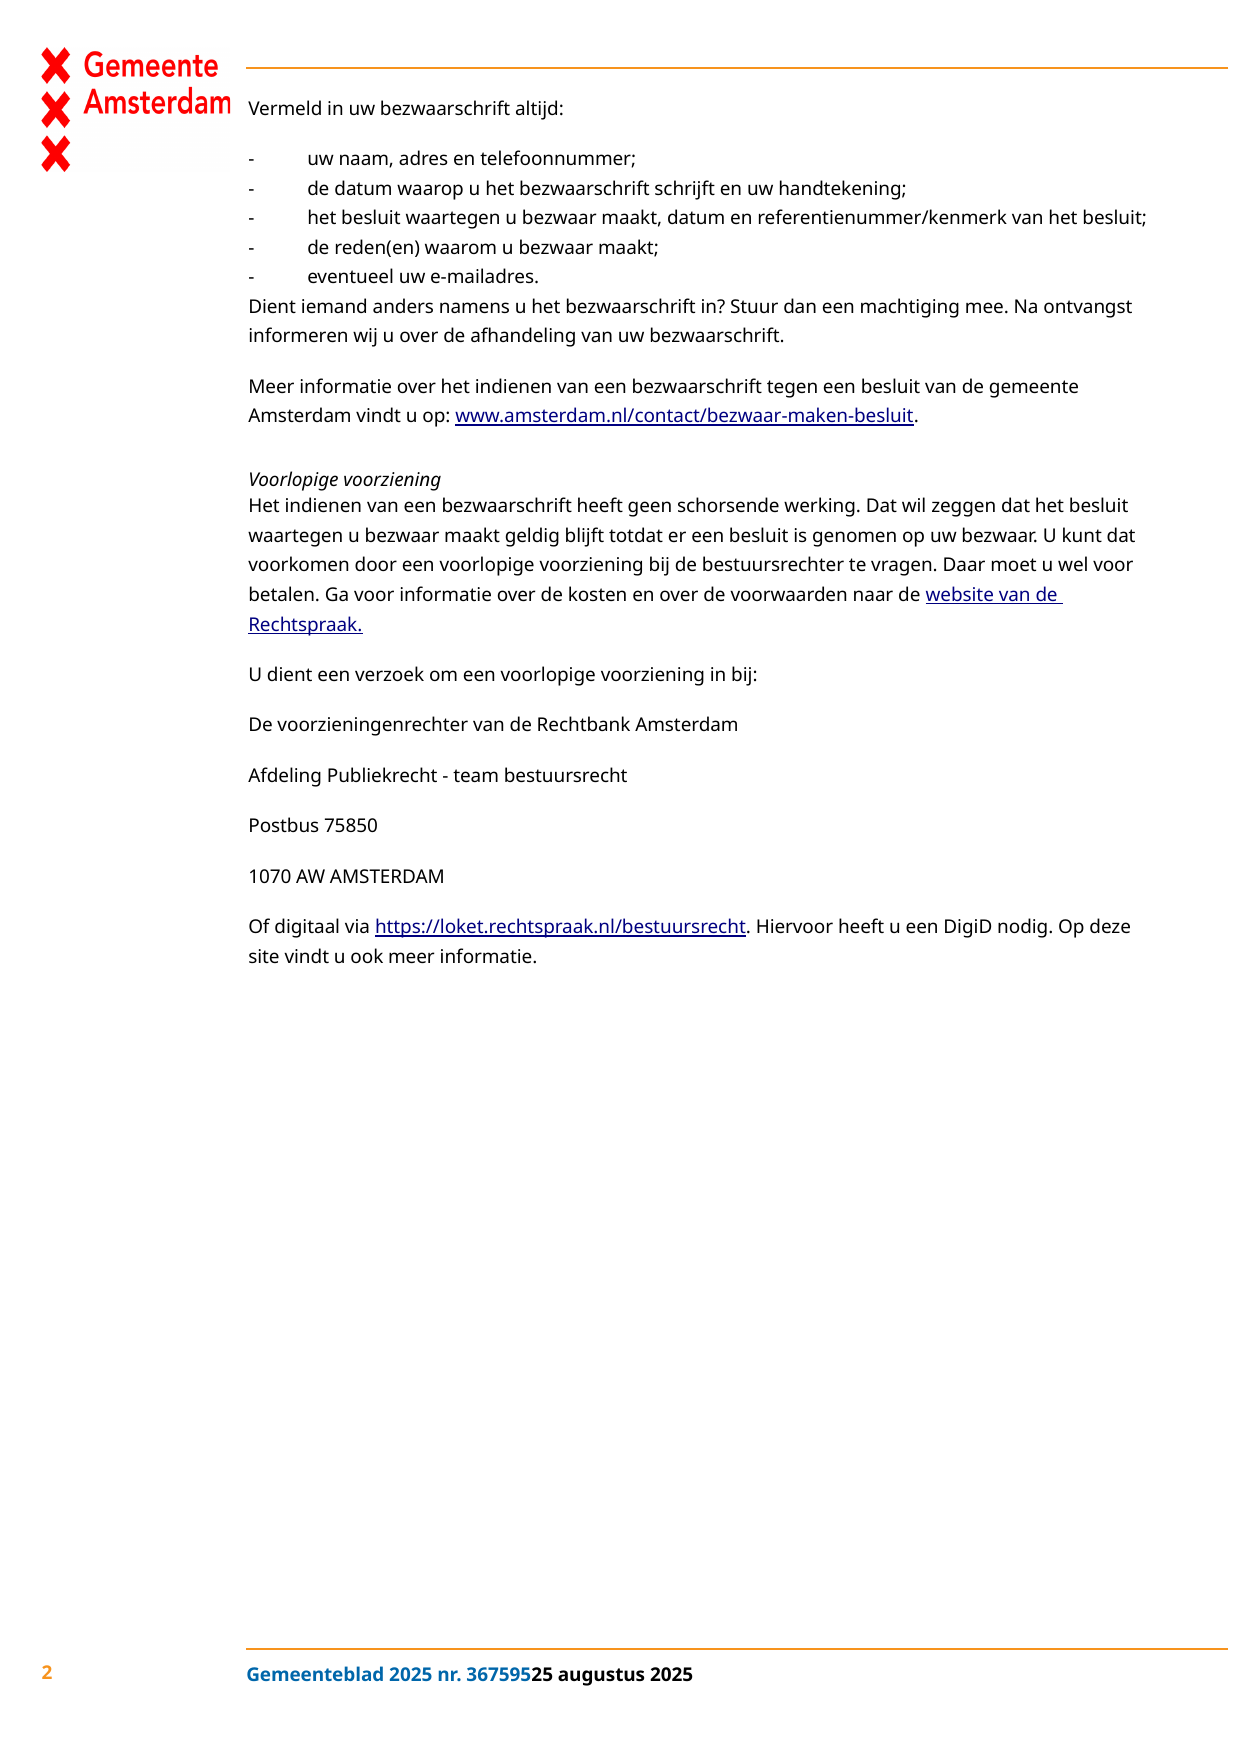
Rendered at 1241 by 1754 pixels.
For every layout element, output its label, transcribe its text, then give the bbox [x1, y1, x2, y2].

text Het indienen van een bezwaarschrift heeft geen schorsende werking. Dat wil zeggen dat het besluit waartegen u bezwaar maakt geldig blijft totdat er een besluit is genomen op uw bezwaar. U kunt dat voorkomen door een voorlopige voorziening bij de bestuursrechter te vragen. Daar moet u wel voor betalen. Ga voor informatie over de kosten en over de voorwaarden naar de website van de Rechtspraak. [248, 492, 1152, 636]
text De voorzieningenrechter van de Rechtbank Amsterdam [248, 712, 1152, 737]
list eventueel uw e-mailadres. [248, 263, 1152, 289]
text Voorlopige voorziening [248, 467, 1152, 492]
text Postbus 75850 [248, 812, 1152, 838]
picture [41, 47, 231, 172]
list de reden(en) waarom u bezwaar maakt; [248, 234, 1152, 260]
text U dient een verzoek om een voorlopige voorziening in bij: [248, 661, 1152, 687]
text Meer informatie over het indienen van een bezwaarschrift tegen een besluit van de gemeente Amsterdam vindt u op: www.amsterdam.nl/contact/bezwaar-maken-besluit. [248, 373, 1152, 428]
text Vermeld in uw bezwaarschrift altijd: [248, 95, 1152, 121]
text 1070 AW AMSTERDAM [248, 863, 1152, 888]
text Afdeling Publiekrecht - team bestuursrecht [248, 762, 1152, 788]
list uw naam, adres en telefoonnummer; [248, 145, 1152, 171]
list de datum waarop u het bezwaarschrift schrijft en uw handtekening; [248, 175, 1152, 201]
text Dient iemand anders namens u het bezwaarschrift in? Stuur dan een machtiging mee. Na ontvangst informeren wij u over de afhandeling van uw bezwaarschrift. [248, 293, 1152, 348]
list het besluit waartegen u bezwaar maakt, datum en referentienummer/kenmerk van het besluit; [248, 204, 1152, 230]
text Of digitaal via https://loket.rechtspraak.nl/bestuursrecht. Hiervoor heeft u een DigiD nodig. Op deze site vindt u ook meer informatie. [248, 913, 1152, 968]
